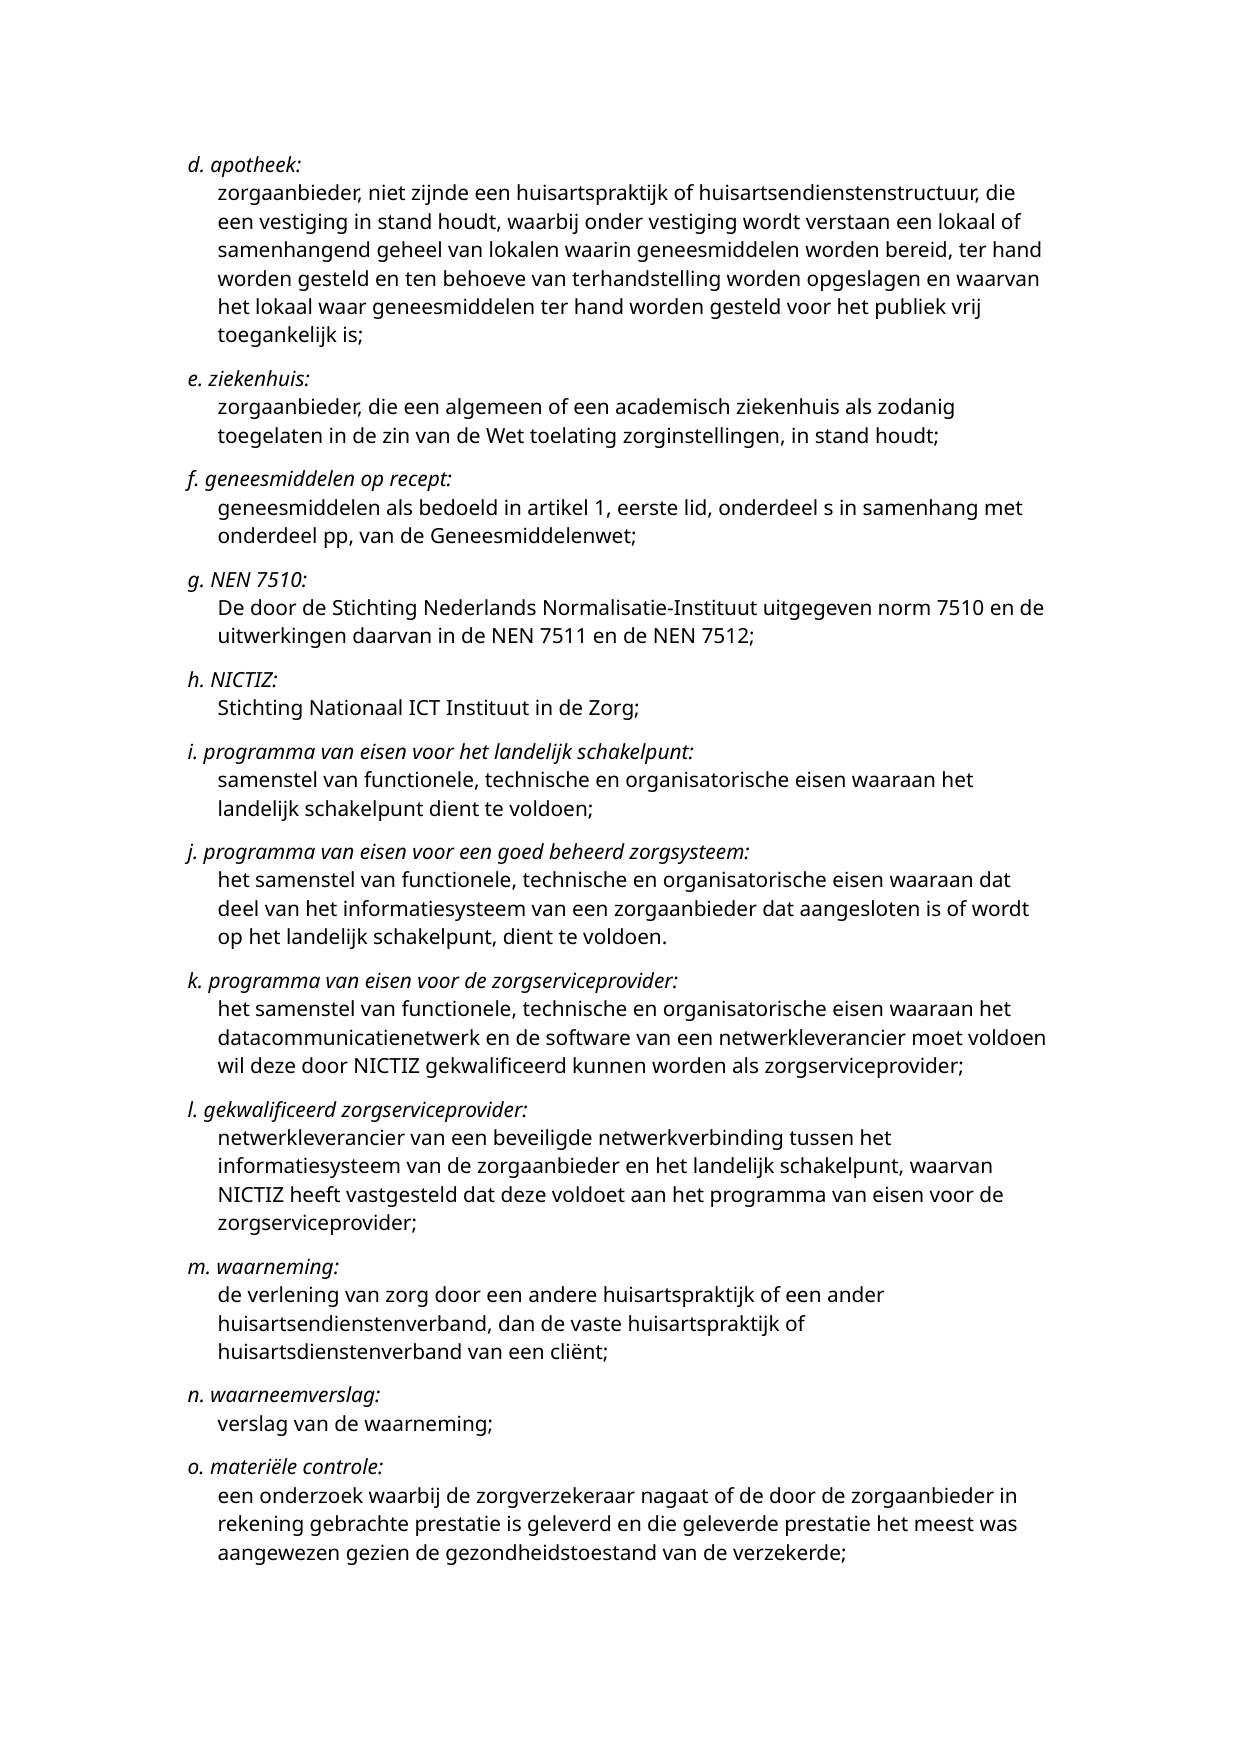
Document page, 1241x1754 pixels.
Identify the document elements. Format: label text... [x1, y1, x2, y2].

text o. materiële controle: [187, 1452, 1053, 1481]
text het samenstel van functionele, technische en organisatorische eisen waaraan dat deel van het informatiesysteem van een zorgaanbieder dat aangesloten is of wordt op het landelijk schakelpunt, dient te voldoen. [217, 866, 1053, 951]
text geneesmiddelen als bedoeld in artikel 1, eerste lid, onderdeel s in samenhang met onderdeel pp, van de Geneesmiddelenwet; [217, 493, 1053, 550]
text een onderzoek waarbij de zorgverzekeraar nagaat of de door de zorgaanbieder in rekening gebrachte prestatie is geleverd en die geleverde prestatie het meest was aangewezen gezien de gezondheidstoestand van de verzekerde; [217, 1481, 1053, 1566]
text het samenstel van functionele, technische en organisatorische eisen waaraan het datacommunicatienetwerk en de software van een netwerkleverancier moet voldoen wil deze door NICTIZ gekwalificeerd kunnen worden als zorgserviceprovider; [217, 994, 1053, 1080]
text zorgaanbieder, niet zijnde een huisartspraktijk of huisartsendienstenstructuur, die een vestiging in stand houdt, waarbij onder vestiging wordt verstaan een lokaal of samenhangend geheel van lokalen waarin geneesmiddelen worden bereid, ter hand worden gesteld en ten behoeve van terhandstelling worden opgeslagen en waarvan het lokaal waar geneesmiddelen ter hand worden gesteld voor het publiek vrij toegankelijk is; [217, 178, 1053, 349]
text m. waarneming: [187, 1252, 1053, 1280]
text Stichting Nationaal ICT Instituut in de Zorg; [217, 693, 1053, 722]
text k. programma van eisen voor de zorgserviceprovider: [187, 966, 1053, 994]
text g. NEN 7510: [187, 565, 1053, 593]
text samenstel van functionele, technische en organisatorische eisen waaraan het landelijk schakelpunt dient te voldoen; [217, 765, 1053, 822]
text de verlening van zorg door een andere huisartspraktijk of een ander huisartsendienstenverband, dan de vaste huisartspraktijk of huisartsdienstenverband van een cliënt; [217, 1280, 1053, 1366]
text verslag van de waarneming; [217, 1409, 1053, 1437]
text e. ziekenhuis: [187, 364, 1053, 392]
text n. waarneemverslag: [187, 1381, 1053, 1409]
text i. programma van eisen voor het landelijk schakelpunt: [187, 737, 1053, 765]
text De door de Stichting Nederlands Normalisatie-Instituut uitgegeven norm 7510 en de uitwerkingen daarvan in de NEN 7511 en de NEN 7512; [217, 593, 1053, 650]
text l. gekwalificeerd zorgserviceprovider: [187, 1095, 1053, 1123]
text d. apotheek: [187, 150, 1053, 178]
text zorgaanbieder, die een algemeen of een academisch ziekenhuis als zodanig toegelaten in de zin van de Wet toelating zorginstellingen, in stand houdt; [217, 392, 1053, 449]
text j. programma van eisen voor een goed beheerd zorgsysteem: [187, 837, 1053, 866]
text f. geneesmiddelen op recept: [187, 464, 1053, 493]
text h. NICTIZ: [187, 665, 1053, 693]
text netwerkleverancier van een beveiligde netwerkverbinding tussen het informatiesysteem van de zorgaanbieder en het landelijk schakelpunt, waarvan NICTIZ heeft vastgesteld dat deze voldoet aan het programma van eisen voor de zorgserviceprovider; [217, 1123, 1053, 1237]
